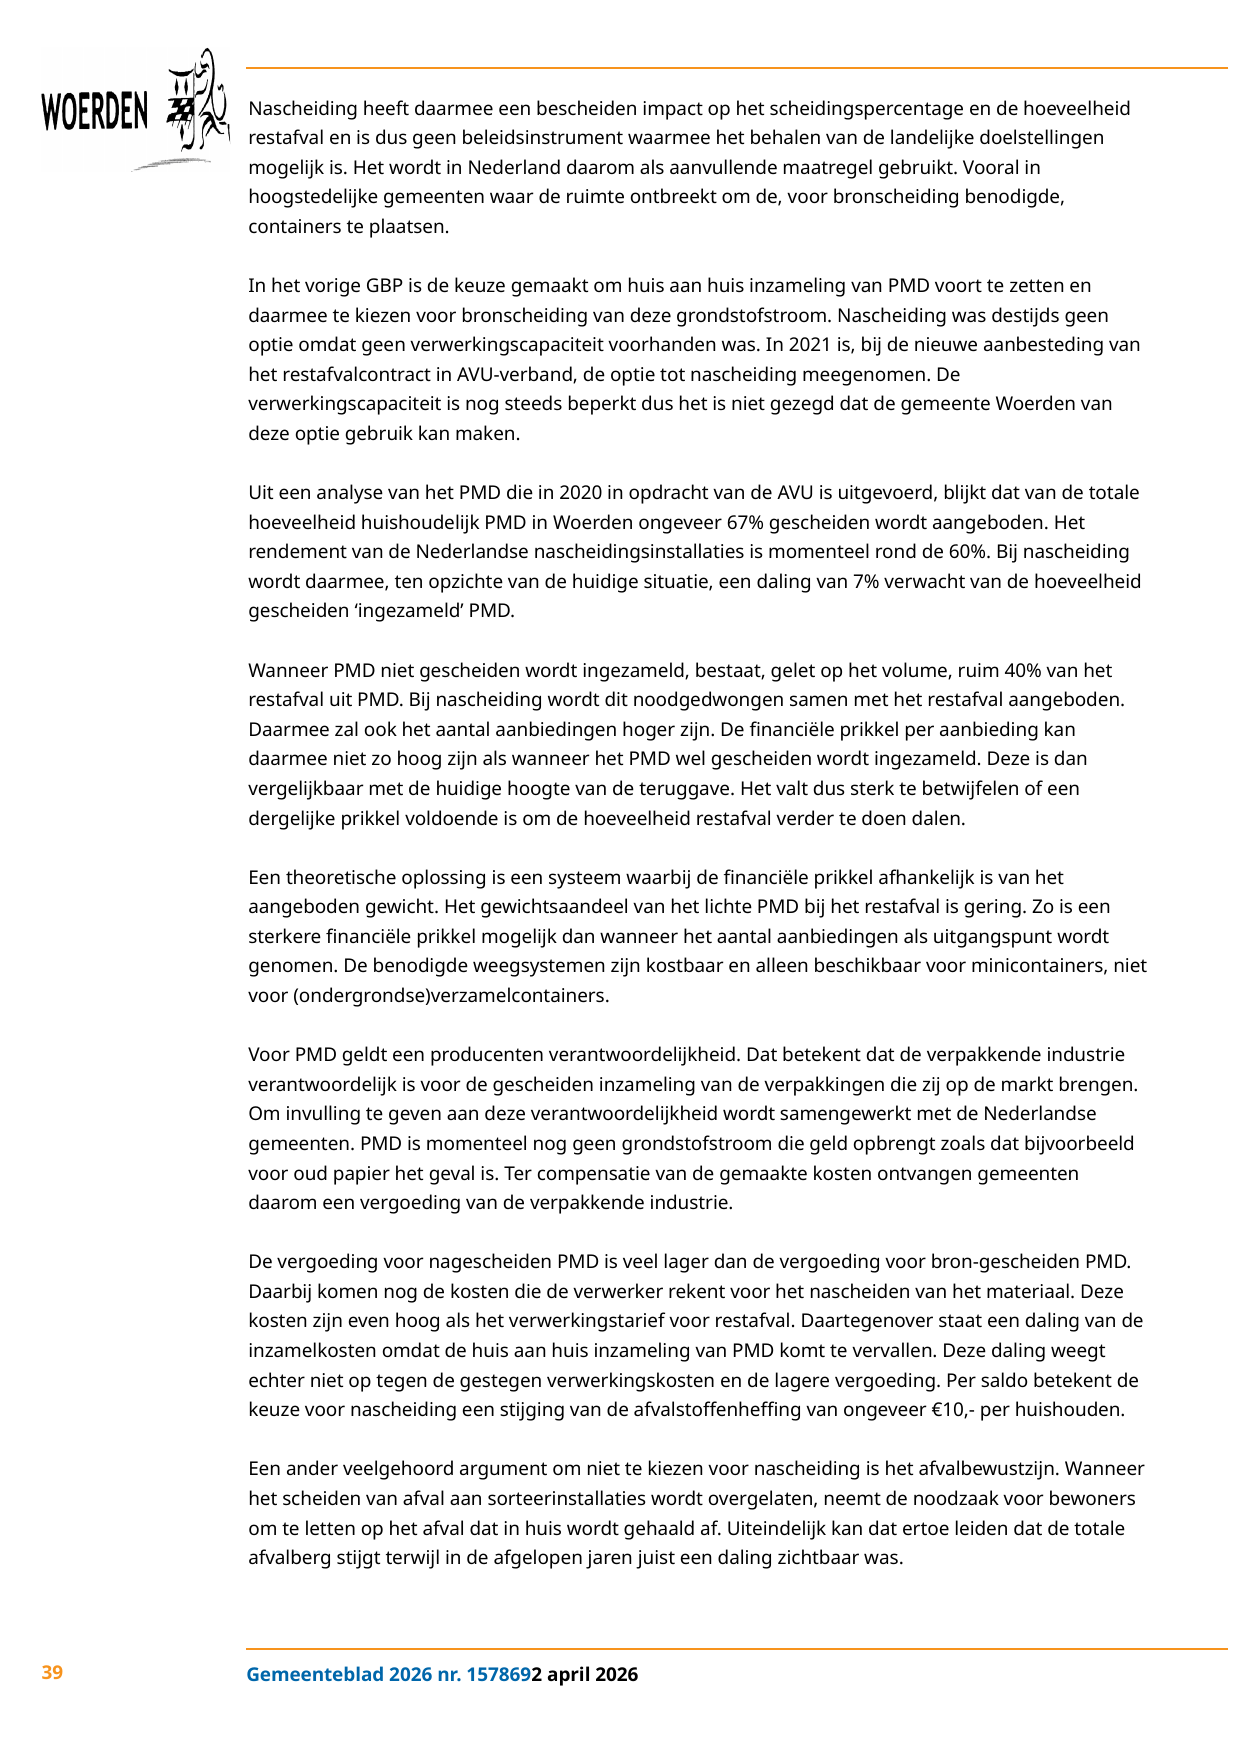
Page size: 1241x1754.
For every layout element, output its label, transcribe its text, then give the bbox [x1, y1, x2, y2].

text Nascheiding heeft daarmee een bescheiden impact op het scheidingspercentage en de hoeveelheid restafval en is dus geen beleidsinstrument waarmee het behalen van de landelijke doelstellingen mogelijk is. Het wordt in Nederland daarom als aanvullende maatregel gebruikt. Vooral in hoogstedelijke gemeenten waar de ruimte ontbreekt om de, voor bronscheiding benodigde, containers te plaatsen. [248, 95, 1152, 239]
text Een theoretische oplossing is een systeem waarbij de financiële prikkel afhankelijk is van het aangeboden gewicht. Het gewichtsaandeel van het lichte PMD bij het restafval is gering. Zo is een sterkere financiële prikkel mogelijk dan wanneer het aantal aanbiedingen als uitgangspunt wordt genomen. De benodigde weegsystemen zijn kostbaar en alleen beschikbaar voor minicontainers, niet voor (ondergrondse)verzamelcontainers. [248, 864, 1152, 1008]
text Uit een analyse van het PMD die in 2020 in opdracht van de AVU is uitgevoerd, blijkt dat van de totale hoeveelheid huishoudelijk PMD in Woerden ongeveer 67% gescheiden wordt aangeboden. Het rendement van de Nederlandse nascheidingsinstallaties is momenteel rond de 60%. Bij nascheiding wordt daarmee, ten opzichte van de huidige situatie, een daling van 7% verwacht van de hoeveelheid gescheiden ‘ingezameld’ PMD. [248, 479, 1152, 623]
text De vergoeding voor nagescheiden PMD is veel lager dan de vergoeding voor bron-gescheiden PMD. Daarbij komen nog de kosten die de verwerker rekent voor het nascheiden van het materiaal. Deze kosten zijn even hoog als het verwerkingstarief voor restafval. Daartegenover staat een daling van de inzamelkosten omdat de huis aan huis inzameling van PMD komt te vervallen. Deze daling weegt echter niet op tegen de gestegen verwerkingskosten en de lagere vergoeding. Per saldo betekent de keuze voor nascheiding een stijging van de afvalstoffenheffing van ongeveer €10,- per huishouden. [248, 1248, 1152, 1422]
text In het vorige GBP is de keuze gemaakt om huis aan huis inzameling van PMD voort te zetten en daarmee te kiezen voor bronscheiding van deze grondstofstroom. Nascheiding was destijds geen optie omdat geen verwerkingscapaciteit voorhanden was. In 2021 is, bij de nieuwe aanbesteding van het restafvalcontract in AVU-verband, de optie tot nascheiding meegenomen. De verwerkingscapaciteit is nog steeds beperkt dus het is niet gezegd dat de gemeente Woerden van deze optie gebruik kan maken. [248, 272, 1152, 446]
text Een ander veelgehoord argument om niet te kiezen voor nascheiding is het afvalbewustzijn. Wanneer het scheiden van afval aan sorteerinstallaties wordt overgelaten, neemt de noodzaak voor bewoners om te letten op het afval dat in huis wordt gehaald af. Uiteindelijk kan dat ertoe leiden dat de totale afvalberg stijgt terwijl in de afgelopen jaren juist een daling zichtbaar was. [248, 1456, 1152, 1570]
picture [41, 47, 231, 172]
text Wanneer PMD niet gescheiden wordt ingezameld, bestaat, gelet op het volume, ruim 40% van het restafval uit PMD. Bij nascheiding wordt dit noodgedwongen samen met het restafval aangeboden. Daarmee zal ook het aantal aanbiedingen hoger zijn. De financiële prikkel per aanbieding kan daarmee niet zo hoog zijn als wanneer het PMD wel gescheiden wordt ingezameld. Deze is dan vergelijkbaar met de huidige hoogte van de teruggave. Het valt dus sterk te betwijfelen of een dergelijke prikkel voldoende is om de hoeveelheid restafval verder te doen dalen. [248, 657, 1152, 831]
text Voor PMD geldt een producenten verantwoordelijkheid. Dat betekent dat de verpakkende industrie verantwoordelijk is voor de gescheiden inzameling van de verpakkingen die zij op de markt brengen. Om invulling te geven aan deze verantwoordelijkheid wordt samengewerkt met de Nederlandse gemeenten. PMD is momenteel nog geen grondstofstroom die geld opbrengt zoals dat bijvoorbeeld voor oud papier het geval is. Ter compensatie van de gemaakte kosten ontvangen gemeenten daarom een vergoeding van de verpakkende industrie. [248, 1041, 1152, 1215]
